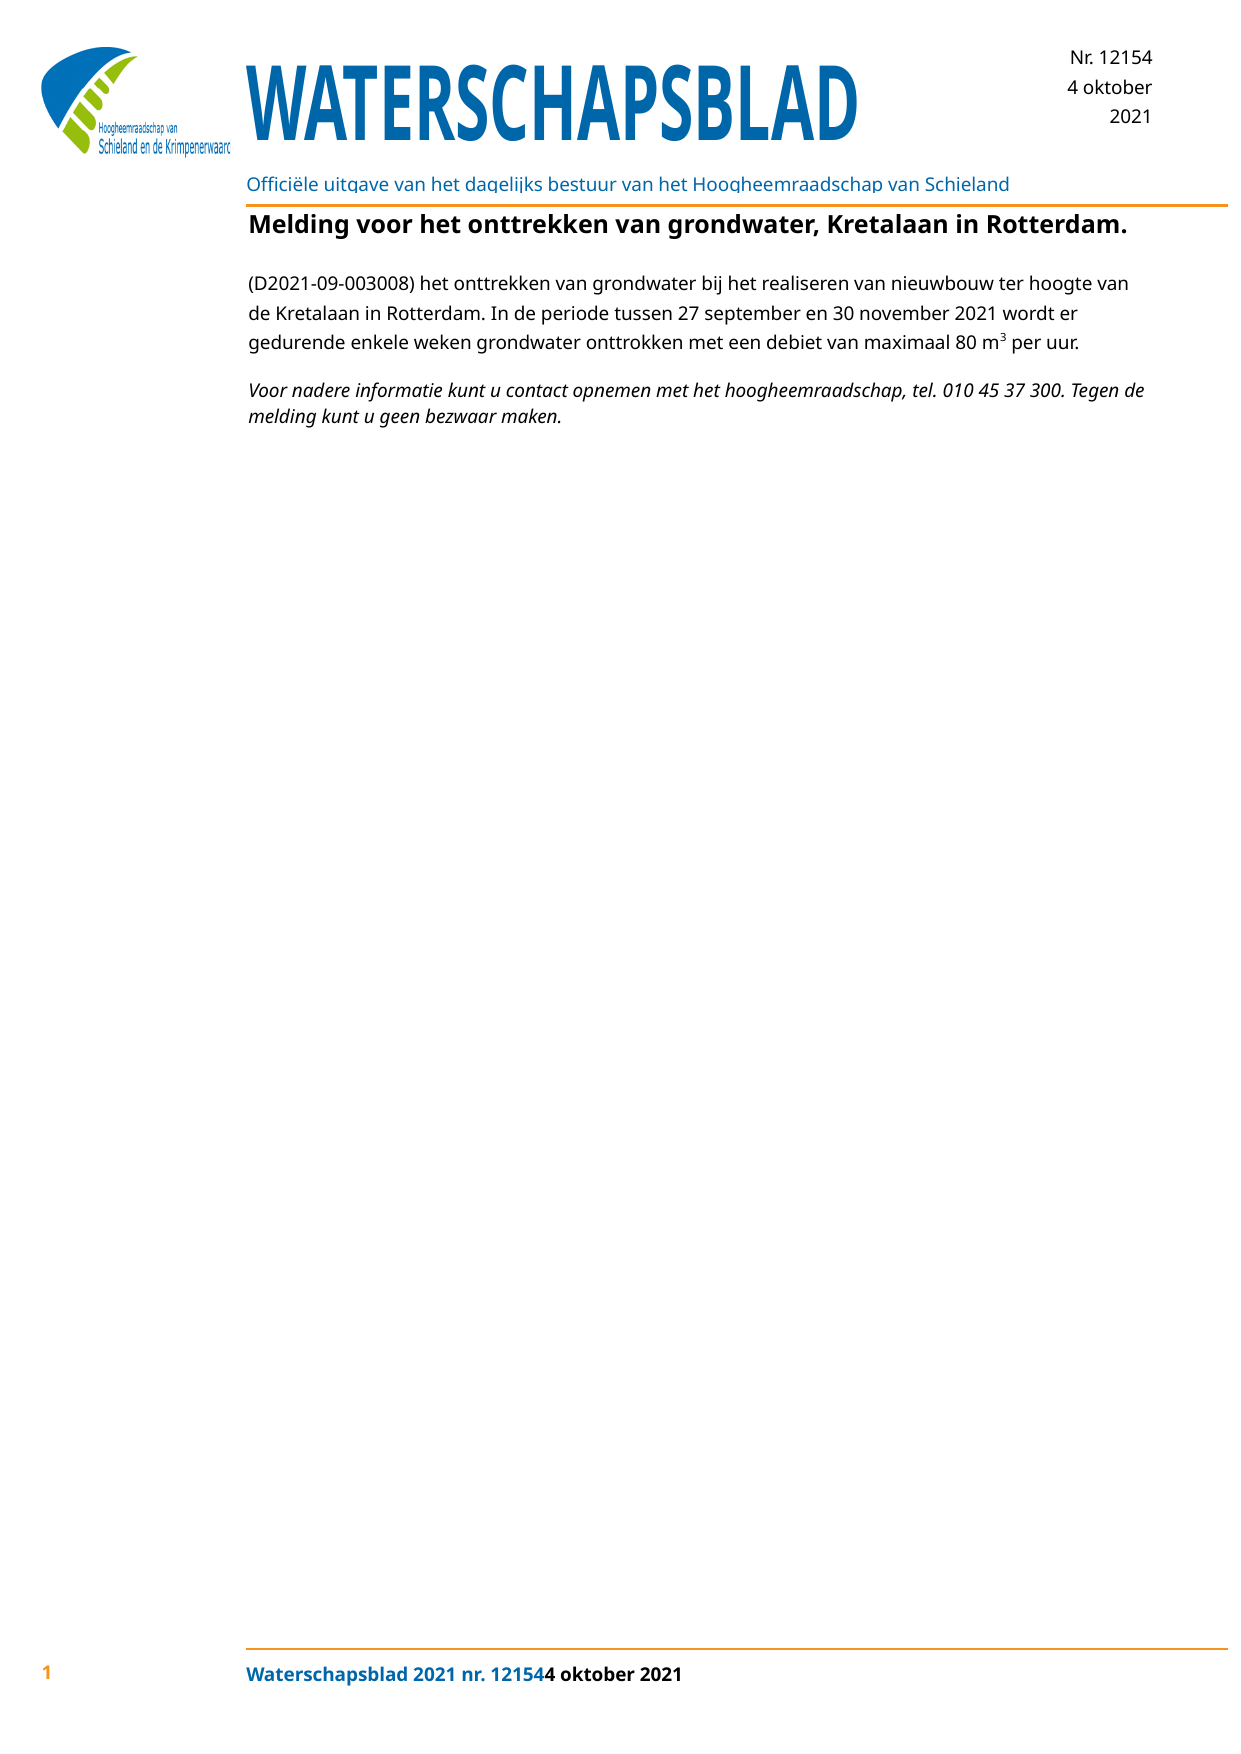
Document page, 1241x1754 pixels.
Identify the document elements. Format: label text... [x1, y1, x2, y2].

text Voor nadere informatie kunt u contact opnemen met het hoogheemraadschap, tel. 010 45 37 300. Tegen de melding kunt u geen bezwaar maken. [248, 377, 1152, 429]
text Melding voor het onttrekken van grondwater, Kretalaan in Rotterdam. [248, 207, 1152, 241]
picture [41, 47, 231, 172]
text (D2021-09-003008) het onttrekken van grondwater bij het realiseren van nieuwbouw ter hoogte van de Kretalaan in Rotterdam. In de periode tussen 27 september en 30 november 2021 wordt er gedurende enkele weken grondwater onttrokken met een debiet van maximaal 80 m3 per uur. [248, 270, 1152, 355]
